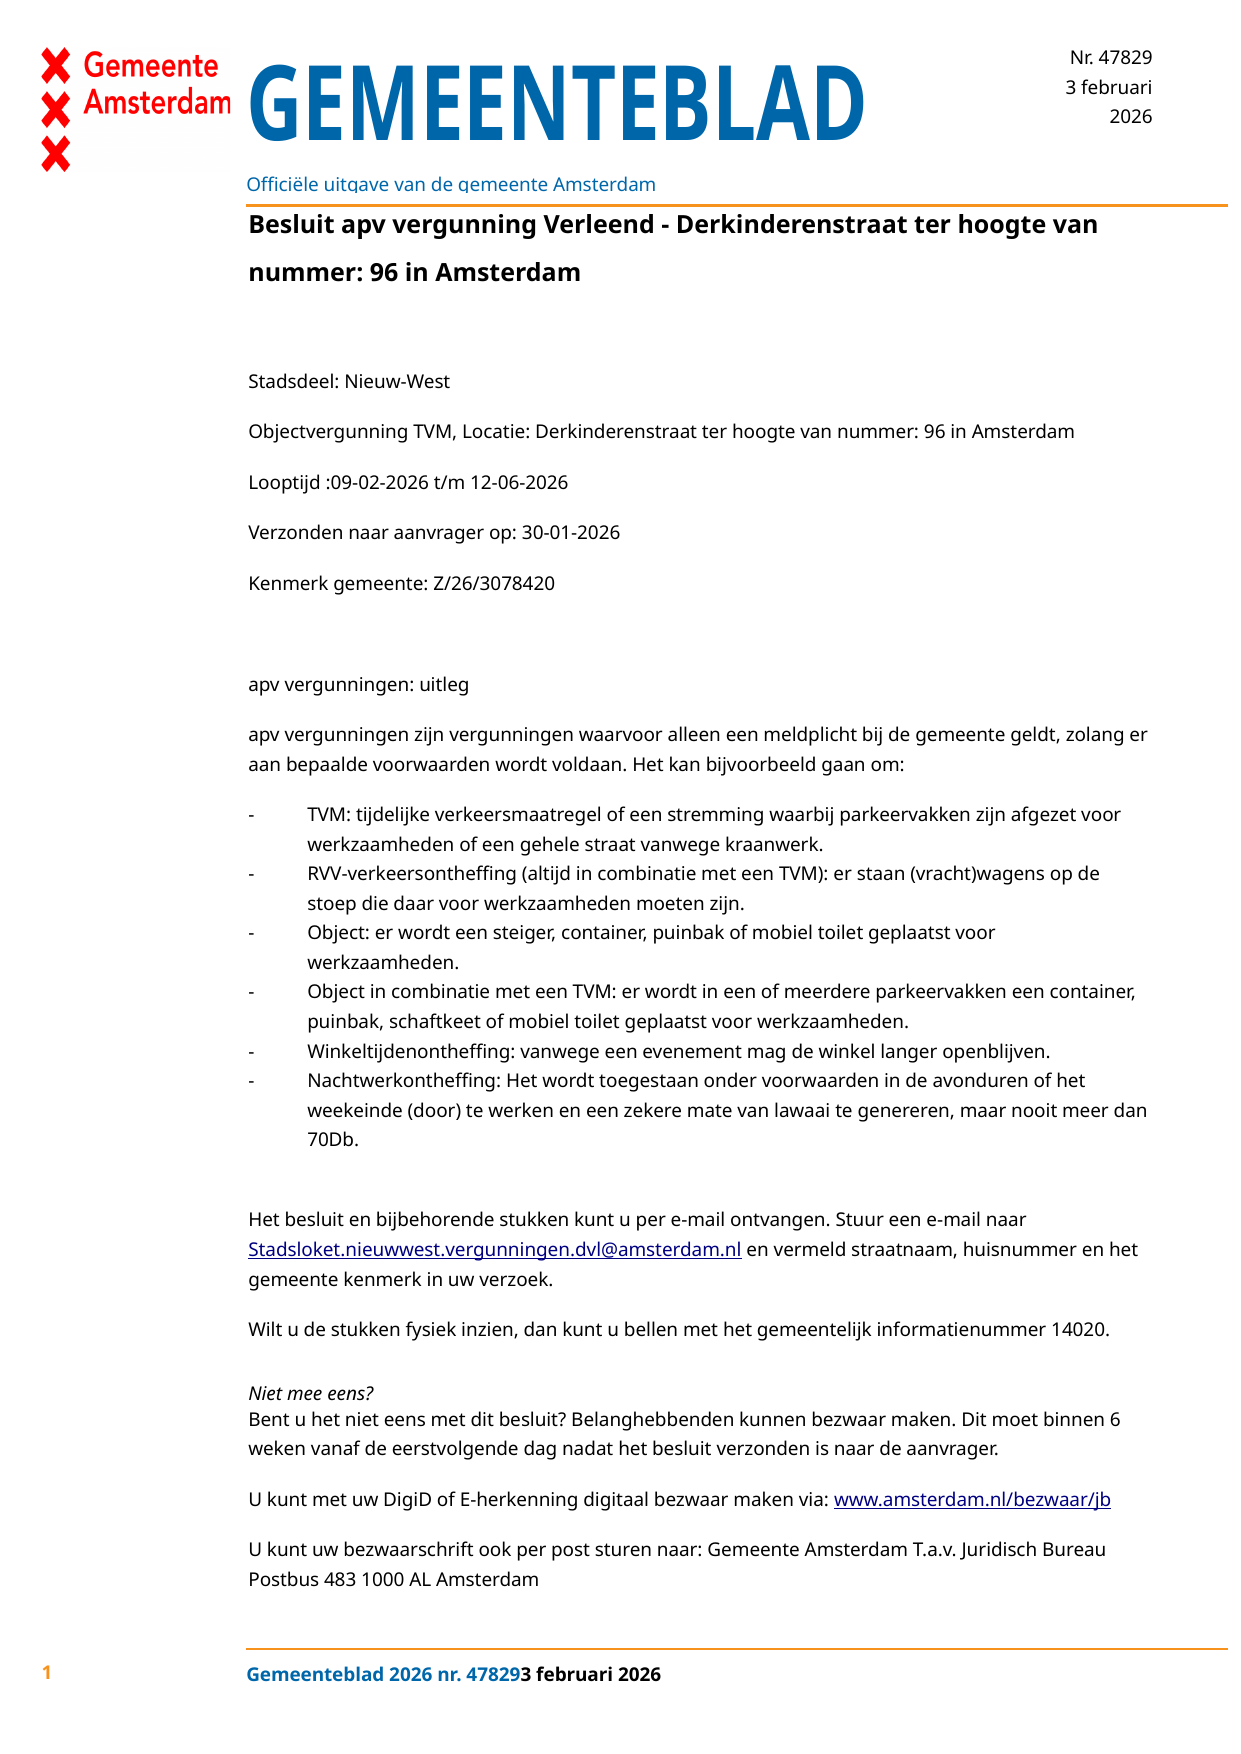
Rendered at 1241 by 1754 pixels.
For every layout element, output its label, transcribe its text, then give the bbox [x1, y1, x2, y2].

text Besluit apv vergunning Verleend - Derkinderenstraat ter hoogte van nummer: 96 in Amsterdam [248, 207, 1152, 288]
list TVM: tijdelijke verkeersmaatregel of een stremming waarbij parkeervakken zijn afgezet voor werkzaamheden of een gehele straat vanwege kraanwerk. [248, 801, 1152, 857]
text Stadsdeel: Nieuw-West [248, 368, 1152, 394]
text Het besluit en bijbehorende stukken kunt u per e-mail ontvangen. Stuur een e-mail naar Stadsloket.nieuwwest.vergunningen.dvl@amsterdam.nl en vermeld straatnaam, huisnummer en het gemeente kenmerk in uw verzoek. [248, 1207, 1152, 1292]
text Wilt u de stukken fysiek inzien, dan kunt u bellen met het gemeentelijk informatienummer 14020. [248, 1316, 1152, 1342]
list Object: er wordt een steiger, container, puinbak of mobiel toilet geplaatst voor werkzaamheden. [248, 919, 1152, 975]
text Kenmerk gemeente: Z/26/3078420 [248, 570, 1152, 596]
text apv vergunningen zijn vergunningen waarvoor alleen een meldplicht bij de gemeente geldt, zolang er aan bepaalde voorwaarden wordt voldaan. Het kan bijvoorbeeld gaan om: [248, 721, 1152, 777]
text Objectvergunning TVM, Locatie: Derkinderenstraat ter hoogte van nummer: 96 in Amsterdam [248, 419, 1152, 444]
list Nachtwerkontheffing: Het wordt toegestaan onder voorwaarden in de avonduren of het weekeinde (door) te werken en een zekere mate van lawaai te genereren, maar nooit meer dan 70Db. [248, 1067, 1152, 1152]
text apv vergunningen: uitleg [248, 671, 1152, 697]
list Object in combinatie met een TVM: er wordt in een of meerdere parkeervakken een container, puinbak, schaftkeet of mobiel toilet geplaatst voor werkzaamheden. [248, 979, 1152, 1034]
text Verzonden naar aanvrager op: 30-01-2026 [248, 519, 1152, 545]
text Bent u het niet eens met dit besluit? Belanghebbenden kunnen bezwaar maken. Dit moet binnen 6 weken vanaf de eerstvolgende dag nadat het besluit verzonden is naar de aanvrager. [248, 1406, 1152, 1461]
list RVV-verkeersontheffing (altijd in combinatie met een TVM): er staan (vracht)wagens op de stoep die daar voor werkzaamheden moeten zijn. [248, 860, 1152, 916]
text U kunt met uw DigiD of E-herkenning digitaal bezwaar maken via: www.amsterdam.nl/bezwaar/jb [248, 1486, 1152, 1512]
text U kunt uw bezwaarschrift ook per post sturen naar: Gemeente Amsterdam T.a.v. Juridisch Bureau Postbus 483 1000 AL Amsterdam [248, 1536, 1152, 1592]
list Winkeltijdenontheffing: vanwege een evenement mag de winkel langer openblijven. [248, 1038, 1152, 1064]
text Niet mee eens? [248, 1380, 1152, 1406]
text Looptijd :09-02-2026 t/m 12-06-2026 [248, 469, 1152, 495]
picture [41, 47, 231, 172]
